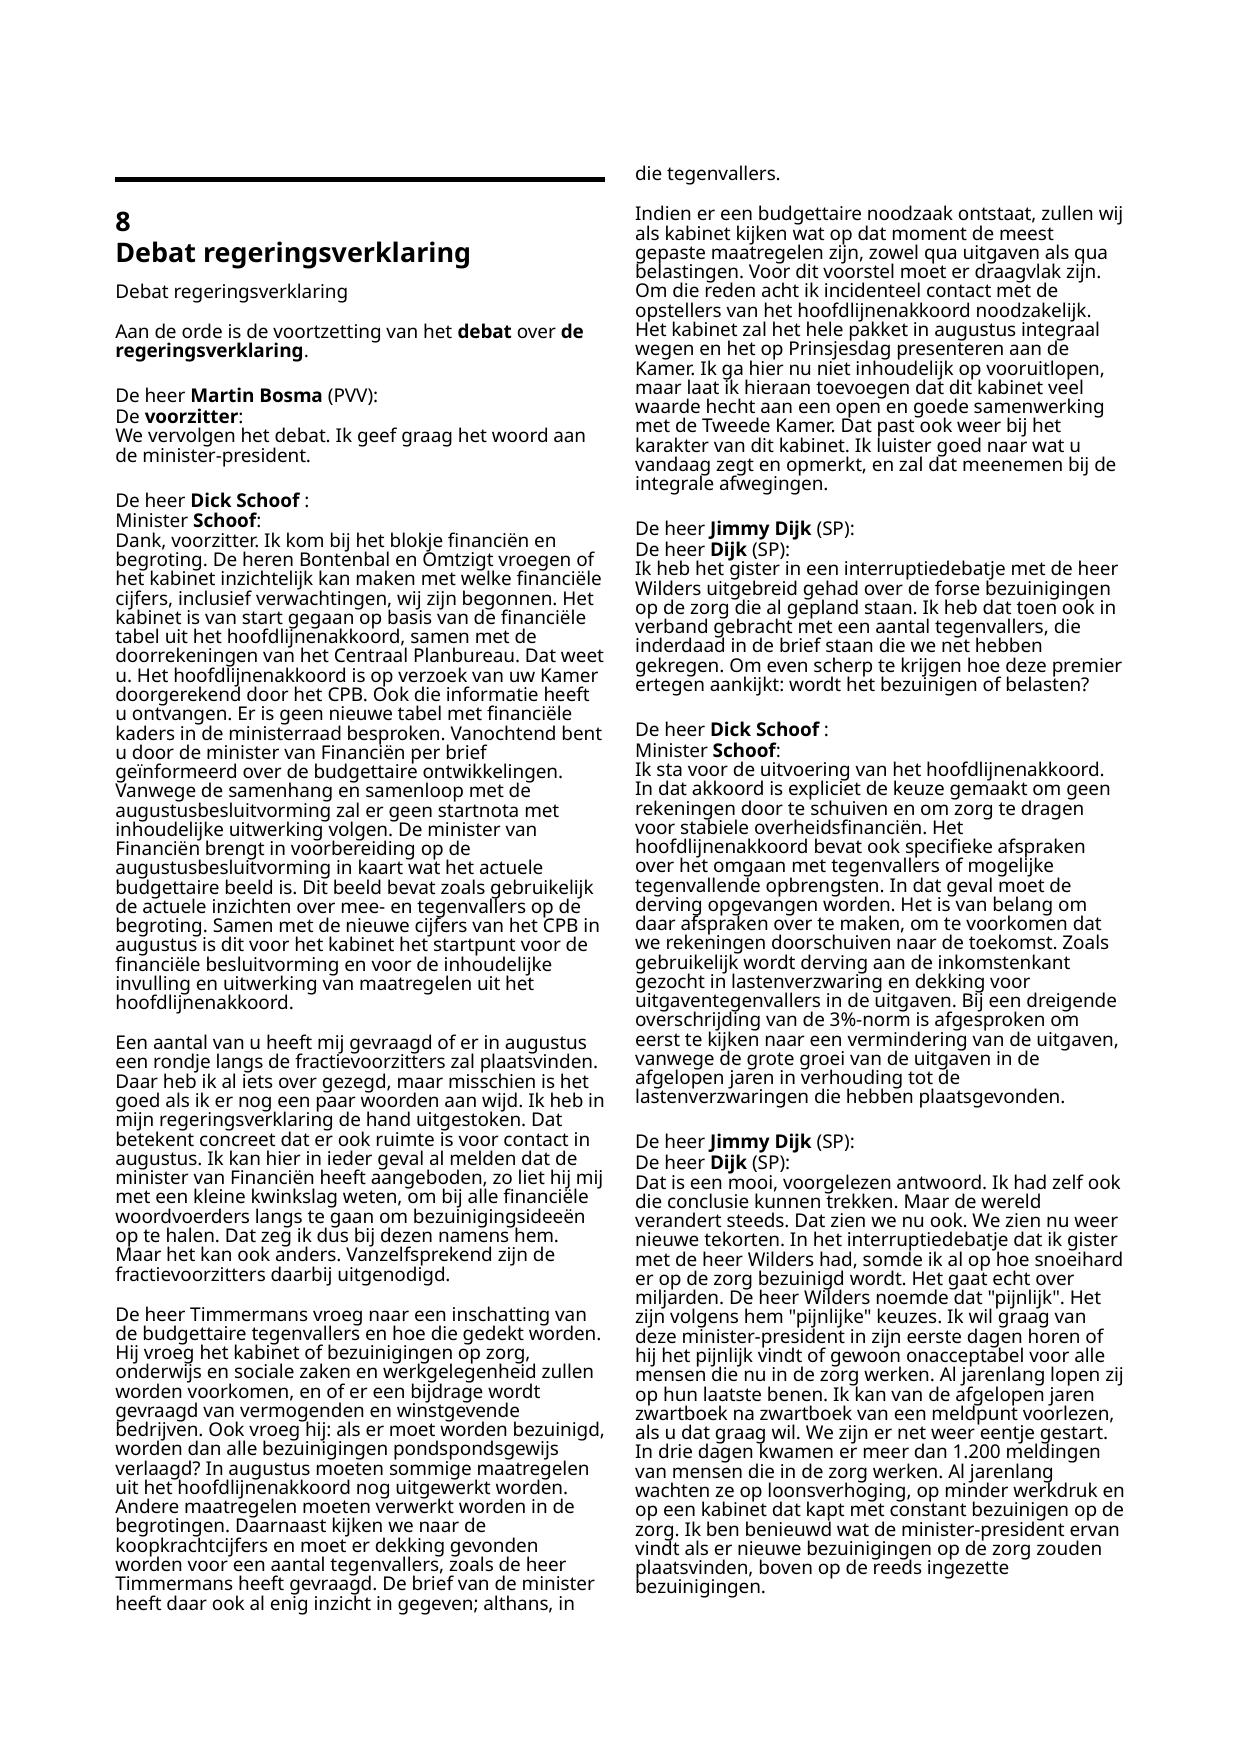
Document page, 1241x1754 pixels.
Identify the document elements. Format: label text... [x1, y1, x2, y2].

text die tegenvallers. [635, 165, 1125, 184]
text De heer Dijk (SP): [635, 541, 1125, 560]
text De heer Martin Bosma (PVV): [115, 382, 605, 408]
text De heer Dick Schoof : [635, 716, 1125, 742]
text Debat regeringsverklaring [115, 239, 605, 283]
text Ik sta voor de uitvoering van het hoofdlijnenakkoord. In dat akkoord is expliciet de keuze gemaakt om geen rekeningen door te schuiven en om zorg te dragen voor stabiele overheidsfinanciën. Het hoofdlijnenakkoord bevat ook specifieke afspraken over het omgaan met tegenvallers of mogelijke tegenvallende opbrengsten. In dat geval moet de derving opgevangen worden. Het is van belang om daar afspraken over te maken, om te voorkomen dat we rekeningen doorschuiven naar de toekomst. Zoals gebruikelijk wordt derving aan de inkomstenkant gezocht in lastenverzwaring en dekking voor uitgaventegenvallers in de uitgaven. Bij een dreigende overschrijding van de 3%-norm is afgesproken om eerst te kijken naar een vermindering van de uitgaven, vanwege de grote groei van de uitgaven in de afgelopen jaren in verhouding tot de lastenverzwaringen die hebben plaatsgevonden. [635, 761, 1125, 1108]
text We vervolgen het debat. Ik geef graag het woord aan de minister-president. [115, 427, 605, 466]
text Debat regeringsverklaring [115, 283, 605, 302]
text Indien er een budgettaire noodzaak ontstaat, zullen wij als kabinet kijken wat op dat moment de meest gepaste maatregelen zijn, zowel qua uitgaven als qua belastingen. Voor dit voorstel moet er draagvlak zijn. Om die reden acht ik incidenteel contact met de opstellers van het hoofdlijnenakkoord noodzakelijk. Het kabinet zal het hele pakket in augustus integraal wegen en het op Prinsjesdag presenteren aan de Kamer. Ik ga hier nu niet inhoudelijk op vooruitlopen, maar laat ik hieraan toevoegen dat dit kabinet veel waarde hecht aan een open en goede samenwerking met de Tweede Kamer. Dat past ook weer bij het karakter van dit kabinet. Ik luister goed naar wat u vandaag zegt en opmerkt, en zal dat meenemen bij de integrale afwegingen. [635, 205, 1125, 494]
text De heer Jimmy Dijk (SP): [635, 1129, 1125, 1154]
text De heer Jimmy Dijk (SP): [635, 515, 1125, 541]
text De voorzitter: [115, 408, 605, 427]
text De heer Dijk (SP): [635, 1154, 1125, 1174]
text De heer Timmermans vroeg naar een inschatting van de budgettaire tegenvallers en hoe die gedekt worden. Hij vroeg het kabinet of bezuinigingen op zorg, onderwijs en sociale zaken en werkgelegenheid zullen worden voorkomen, en of er een bijdrage wordt gevraagd van vermogenden en winstgevende bedrijven. Ook vroeg hij: als er moet worden bezuinigd, worden dan alle bezuinigingen pondspondsgewijs verlaagd? In augustus moeten sommige maatregelen uit het hoofdlijnenakkoord nog uitgewerkt worden. Andere maatregelen moeten verwerkt worden in de begrotingen. Daarnaast kijken we naar de koopkrachtcijfers en moet er dekking gevonden worden voor een aantal tegenvallers, zoals de heer Timmermans heeft gevraagd. De brief van de minister heeft daar ook al enig inzicht in gegeven; althans, in [115, 1306, 605, 1614]
text Minister Schoof: [115, 512, 605, 532]
text Aan de orde is de voortzetting van het debat over de regeringsverklaring. [115, 323, 605, 362]
text Ik heb het gister in een interruptiedebatje met de heer Wilders uitgebreid gehad over de forse bezuinigingen op de zorg die al gepland staan. Ik heb dat toen ook in verband gebracht met een aantal tegenvallers, die inderdaad in de brief staan die we net hebben gekregen. Om even scherp te krijgen hoe deze premier ertegen aankijkt: wordt het bezuinigen of belasten? [635, 560, 1125, 695]
text 8 [115, 203, 605, 239]
text Dat is een mooi, voorgelezen antwoord. Ik had zelf ook die conclusie kunnen trekken. Maar de wereld verandert steeds. Dat zien we nu ook. We zien nu weer nieuwe tekorten. In het interruptiedebatje dat ik gister met de heer Wilders had, somde ik al op hoe snoeihard er op de zorg bezuinigd wordt. Het gaat echt over miljarden. De heer Wilders noemde dat "pijnlijk". Het zijn volgens hem "pijnlijke" keuzes. Ik wil graag van deze minister-president in zijn eerste dagen horen of hij het pijnlijk vindt of gewoon onacceptabel voor alle mensen die nu in de zorg werken. Al jarenlang lopen zij op hun laatste benen. Ik kan van de afgelopen jaren zwartboek na zwartboek van een meldpunt voorlezen, als u dat graag wil. We zijn er net weer eentje gestart. In drie dagen kwamen er meer dan 1.200 meldingen van mensen die in de zorg werken. Al jarenlang wachten ze op loonsverhoging, op minder werkdruk en op een kabinet dat kapt met constant bezuinigen op de zorg. Ik ben benieuwd wat de minister-president ervan vindt als er nieuwe bezuinigingen op de zorg zouden plaatsvinden, boven op de reeds ingezette bezuinigingen. [635, 1174, 1125, 1598]
text Dank, voorzitter. Ik kom bij het blokje financiën en begroting. De heren Bontenbal en Omtzigt vroegen of het kabinet inzichtelijk kan maken met welke financiële cijfers, inclusief verwachtingen, wij zijn begonnen. Het kabinet is van start gegaan op basis van de financiële tabel uit het hoofdlijnenakkoord, samen met de doorrekeningen van het Centraal Planbureau. Dat weet u. Het hoofdlijnenakkoord is op verzoek van uw Kamer doorgerekend door het CPB. Ook die informatie heeft u ontvangen. Er is geen nieuwe tabel met financiële kaders in de ministerraad besproken. Vanochtend bent u door de minister van Financiën per brief geïnformeerd over de budgettaire ontwikkelingen. Vanwege de samenhang en samenloop met de augustusbesluitvorming zal er geen startnota met inhoudelijke uitwerking volgen. De minister van Financiën brengt in voorbereiding op de augustusbesluitvorming in kaart wat het actuele budgettaire beeld is. Dit beeld bevat zoals gebruikelijk de actuele inzichten over mee- en tegenvallers op de begroting. Samen met de nieuwe cijfers van het CPB in augustus is dit voor het kabinet het startpunt voor de financiële besluitvorming en voor de inhoudelijke invulling en uitwerking van maatregelen uit het hoofdlijnenakkoord. [115, 532, 605, 1013]
text Een aantal van u heeft mij gevraagd of er in augustus een rondje langs de fractievoorzitters zal plaatsvinden. Daar heb ik al iets over gezegd, maar misschien is het goed als ik er nog een paar woorden aan wijd. Ik heb in mijn regeringsverklaring de hand uitgestoken. Dat betekent concreet dat er ook ruimte is voor contact in augustus. Ik kan hier in ieder geval al melden dat de minister van Financiën heeft aangeboden, zo liet hij mij met een kleine kwinkslag weten, om bij alle financiële woordvoerders langs te gaan om bezuinigingsideeën op te halen. Dat zeg ik dus bij dezen namens hem. Maar het kan ook anders. Vanzelfsprekend zijn de fractievoorzitters daarbij uitgenodigd. [115, 1034, 605, 1285]
text De heer Dick Schoof : [115, 487, 605, 512]
text Minister Schoof: [635, 742, 1125, 761]
